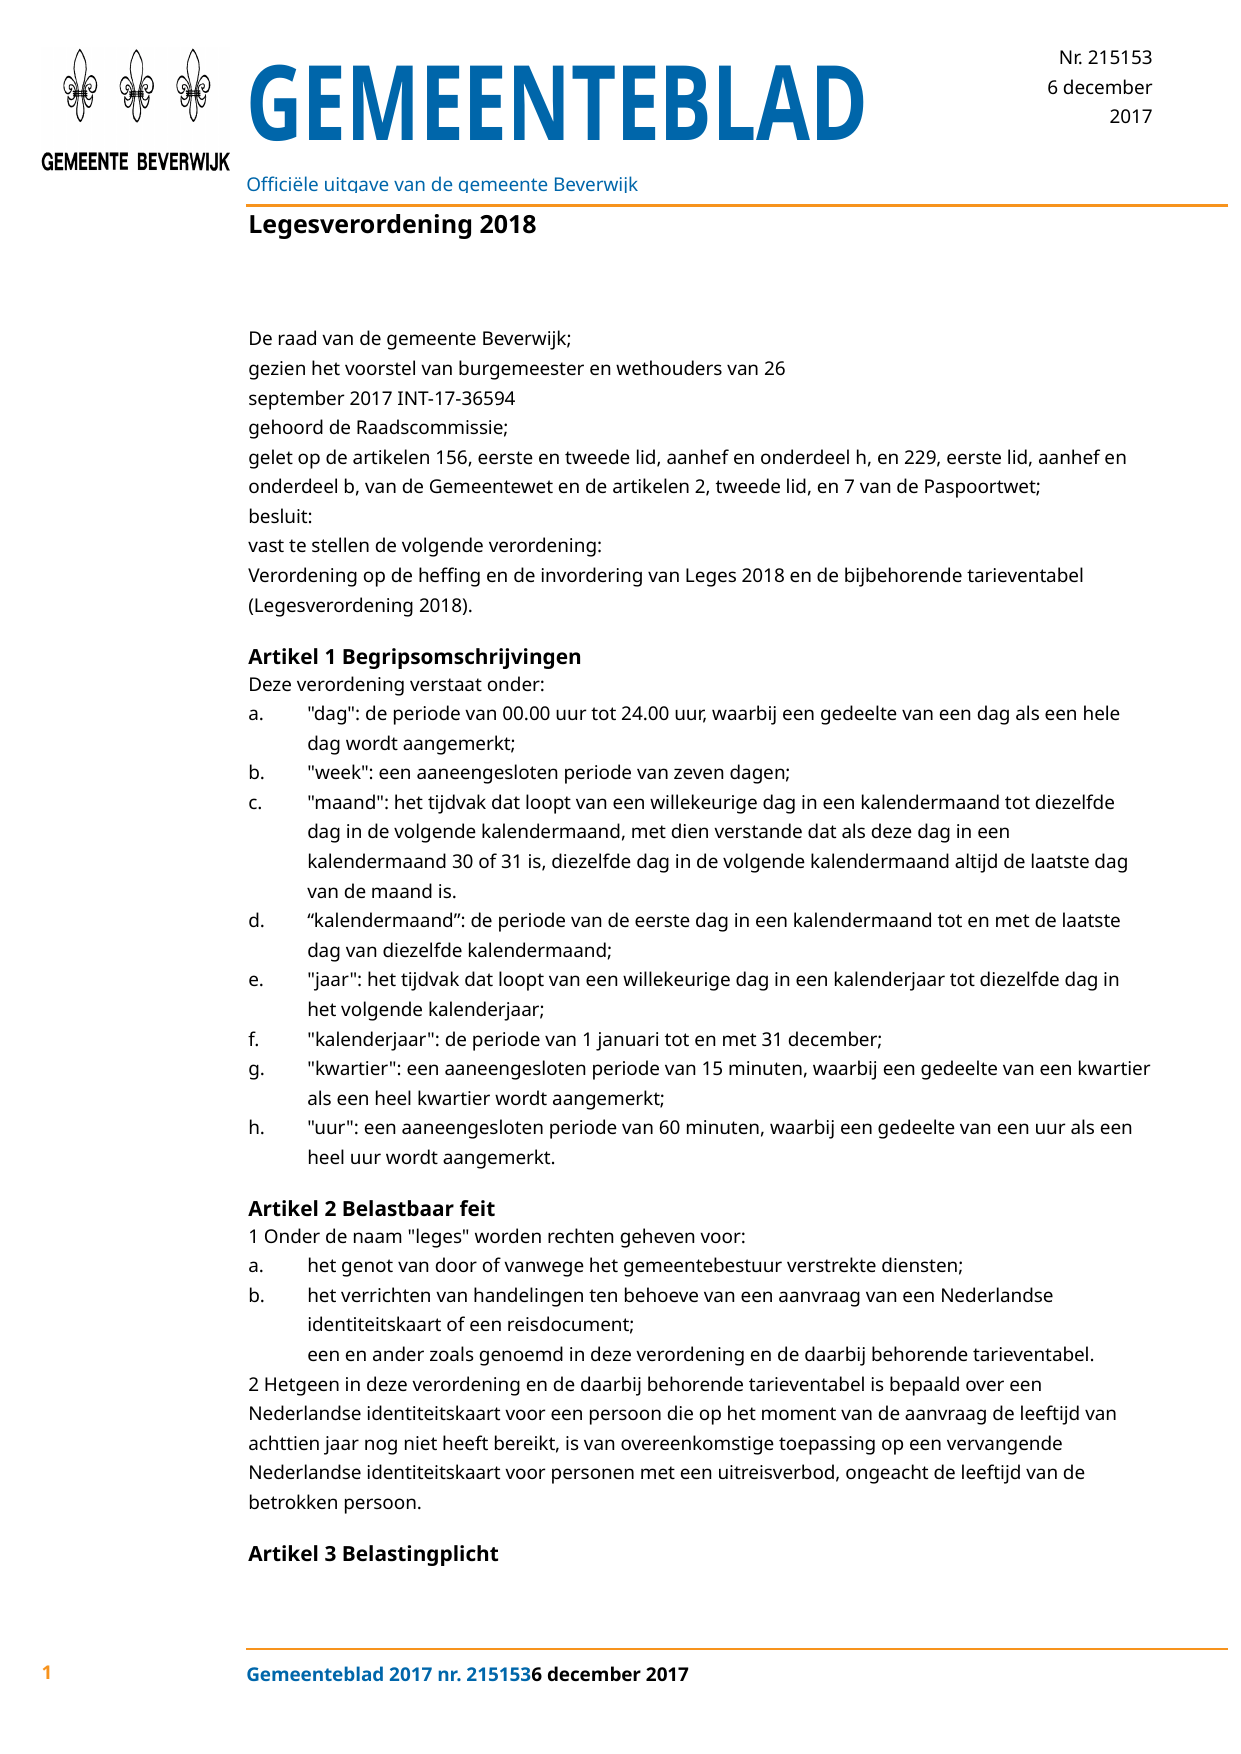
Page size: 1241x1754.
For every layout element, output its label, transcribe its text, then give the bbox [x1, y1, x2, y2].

list "week": een aaneengesloten periode van zeven dagen; [248, 759, 1152, 785]
text gezien het voorstel van burgemeester en wethouders van 26 [248, 355, 1152, 381]
text gelet op de artikelen 156, eerste en tweede lid, aanhef en onderdeel h, en 229, eerste lid, aanhef en onderdeel b, van de Gemeentewet en de artikelen 2, tweede lid, en 7 van de Paspoortwet; [248, 444, 1152, 499]
text vast te stellen de volgende verordening: [248, 533, 1152, 558]
list "kalenderjaar": de periode van 1 januari tot en met 31 december; [248, 1026, 1152, 1051]
list een en ander zoals genoemd in deze verordening en de daarbij behorende tarieventabel. [248, 1341, 1152, 1367]
text Verordening op de heffing en de invordering van Leges 2018 en de bijbehorende tarieventabel (Legesverordening 2018). [248, 562, 1152, 618]
list het genot van door of vanwege het gemeentebestuur verstrekte diensten; [248, 1252, 1152, 1278]
text Artikel 1 Begripsomschrijvingen [248, 642, 1152, 671]
list "jaar": het tijdvak dat loopt van een willekeurige dag in een kalenderjaar tot diezelfde dag in het volgende kalenderjaar; [248, 967, 1152, 1022]
list "dag": de periode van 00.00 uur tot 24.00 uur, waarbij een gedeelte van een dag als een hele dag wordt aangemerkt; [248, 700, 1152, 756]
text Artikel 3 Belastingplicht [248, 1539, 1152, 1568]
text september 2017 INT-17-36594 [248, 385, 1152, 411]
list "uur": een aaneengesloten periode van 60 minuten, waarbij een gedeelte van een uur als een heel uur wordt aangemerkt. [248, 1114, 1152, 1170]
text De raad van de gemeente Beverwijk; [248, 326, 1152, 351]
text gehoord de Raadscommissie; [248, 414, 1152, 440]
list "maand": het tijdvak dat loopt van een willekeurige dag in een kalendermaand tot diezelfde dag in de volgende kalendermaand, met dien verstande dat als deze dag in een kalendermaand 30 of 31 is, diezelfde dag in de volgende kalendermaand altijd de laatste dag van de maand is. [248, 789, 1152, 903]
list het verrichten van handelingen ten behoeve van een aanvraag van een Nederlandse identiteitskaart of een reisdocument; [248, 1282, 1152, 1337]
text 2 Hetgeen in deze verordening en de daarbij behorende tarieventabel is bepaald over een Nederlandse identiteitskaart voor een persoon die op het moment van de aanvraag de leeftijd van achttien jaar nog niet heeft bereikt, is van overeenkomstige toepassing op een vervangende Nederlandse identiteitskaart voor personen met een uitreisverbod, ongeacht de leeftijd van de betrokken persoon. [248, 1371, 1152, 1515]
text Deze verordening verstaat onder: [248, 671, 1152, 696]
text Artikel 2 Belastbaar feit [248, 1194, 1152, 1223]
list “kalendermaand”: de periode van de eerste dag in een kalendermaand tot en met de laatste dag van diezelfde kalendermaand; [248, 907, 1152, 963]
text besluit: [248, 503, 1152, 529]
text Legesverordening 2018 [248, 207, 1152, 241]
list "kwartier": een aaneengesloten periode van 15 minuten, waarbij een gedeelte van een kwartier als een heel kwartier wordt aangemerkt; [248, 1055, 1152, 1111]
picture [41, 47, 231, 172]
text 1 Onder de naam "leges" worden rechten geheven voor: [248, 1223, 1152, 1249]
